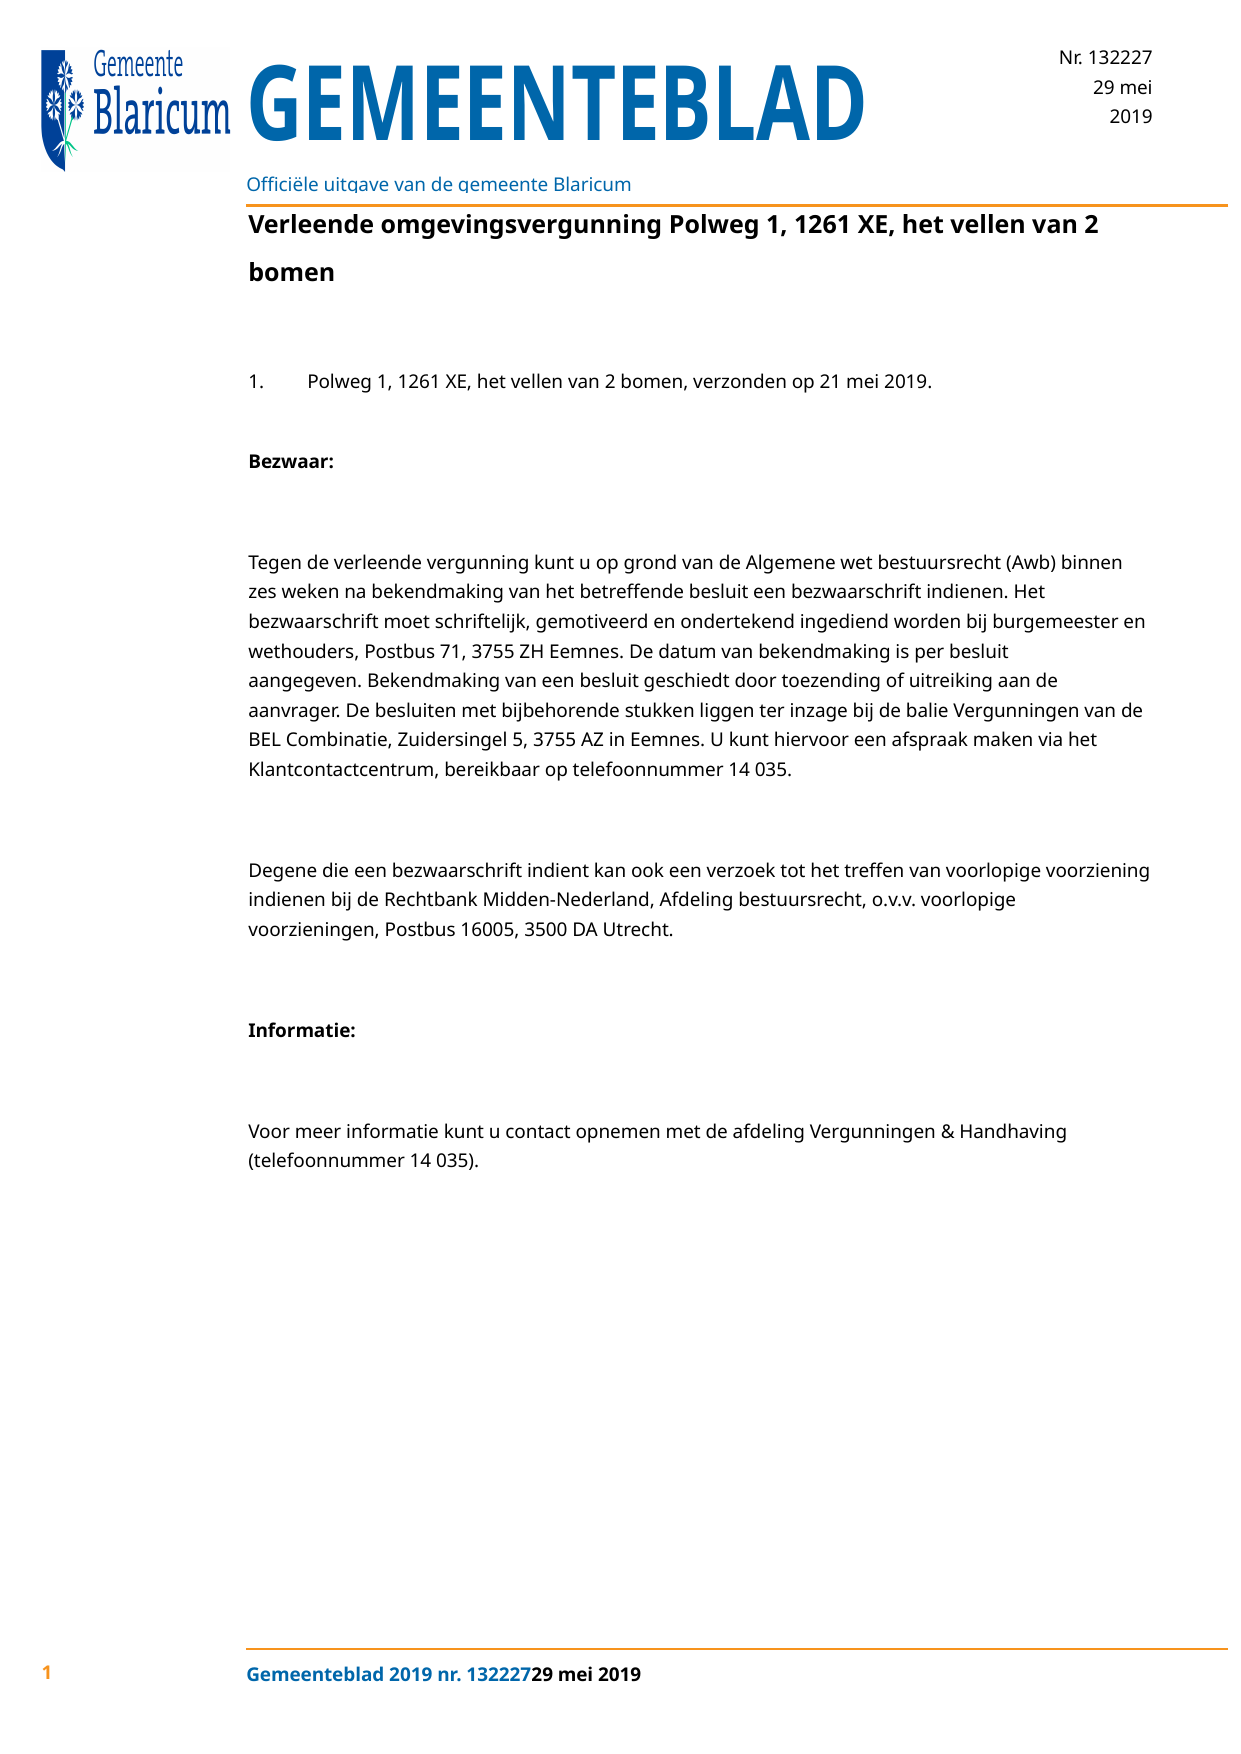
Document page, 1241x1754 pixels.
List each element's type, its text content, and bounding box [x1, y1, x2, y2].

text Bezwaar: [248, 448, 1152, 474]
text Tegen de verleende vergunning kunt u op grond van de Algemene wet bestuursrecht (Awb) binnen zes weken na bekendmaking van het betreffende besluit een bezwaarschrift indienen. Het bezwaarschrift moet schriftelijk, gemotiveerd en ondertekend ingediend worden bij burgemeester en wethouders, Postbus 71, 3755 ZH Eemnes. De datum van bekendmaking is per besluit aangegeven. Bekendmaking van een besluit geschiedt door toezending of uitreiking aan de aanvrager. De besluiten met bijbehorende stukken liggen ter inzage bij de balie Vergunningen van de BEL Combinatie, Zuidersingel 5, 3755 AZ in Eemnes. U kunt hiervoor een afspraak maken via het Klantcontactcentrum, bereikbaar op telefoonnummer 14 035. [248, 549, 1152, 782]
text Degene die een bezwaarschrift indient kan ook een verzoek tot het treffen van voorlopige voorziening indienen bij de Rechtbank Midden-Nederland, Afdeling bestuursrecht, o.v.v. voorlopige voorzieningen, Postbus 16005, 3500 DA Utrecht. [248, 857, 1152, 942]
list Polweg 1, 1261 XE, het vellen van 2 bomen, verzonden op 21 mei 2019. [248, 368, 1152, 394]
text Verleende omgevingsvergunning Polweg 1, 1261 XE, het vellen van 2 bomen [248, 207, 1152, 288]
picture [41, 47, 231, 172]
text Voor meer informatie kunt u contact opnemen met de afdeling Vergunningen & Handhaving (telefoonnummer 14 035). [248, 1118, 1152, 1173]
text Informatie: [248, 1017, 1152, 1043]
